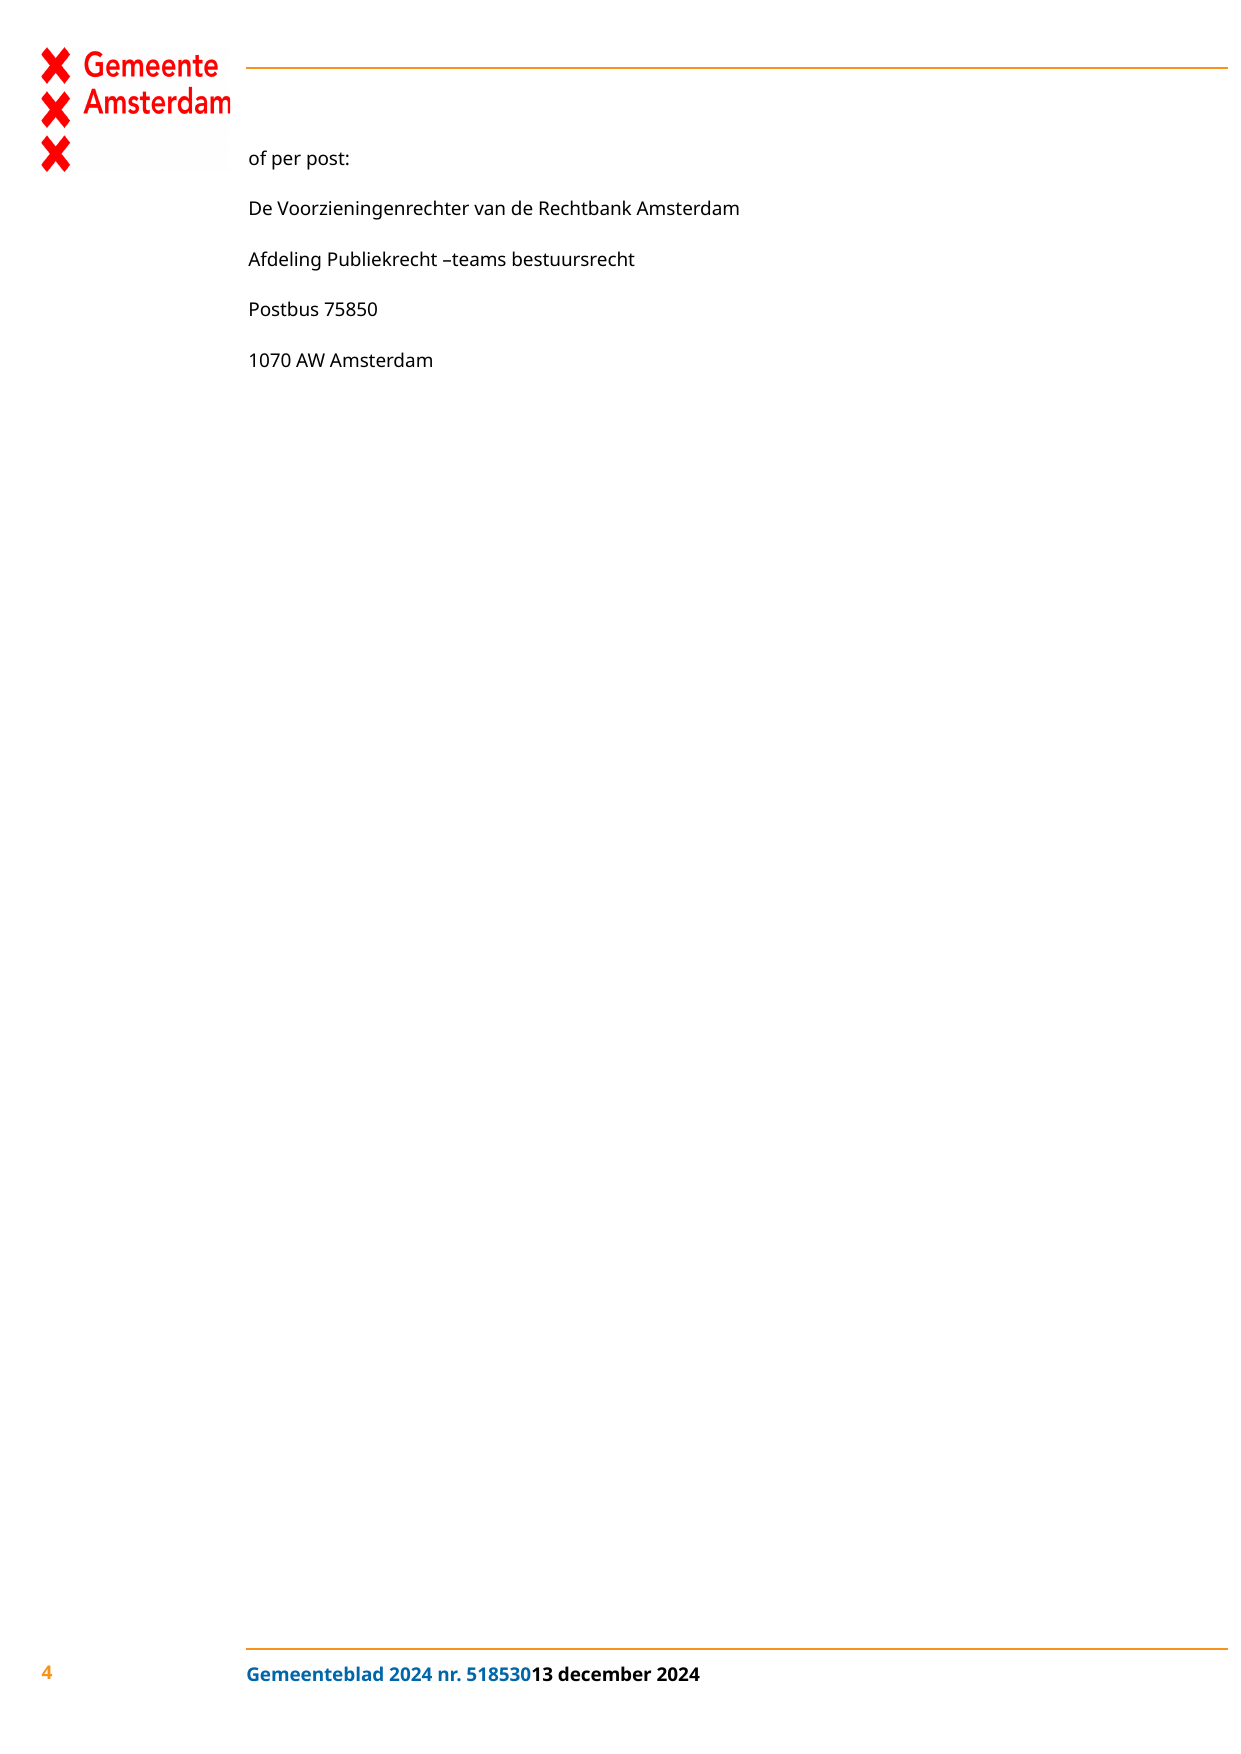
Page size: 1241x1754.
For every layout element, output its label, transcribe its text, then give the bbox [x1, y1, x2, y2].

text De Voorzieningenrechter van de Rechtbank Amsterdam [248, 196, 1152, 221]
text of per post: [248, 145, 1152, 171]
text 1070 AW Amsterdam [248, 347, 1152, 373]
text Afdeling Publiekrecht –teams bestuursrecht [248, 246, 1152, 272]
text Postbus 75850 [248, 296, 1152, 322]
picture [41, 47, 231, 172]
